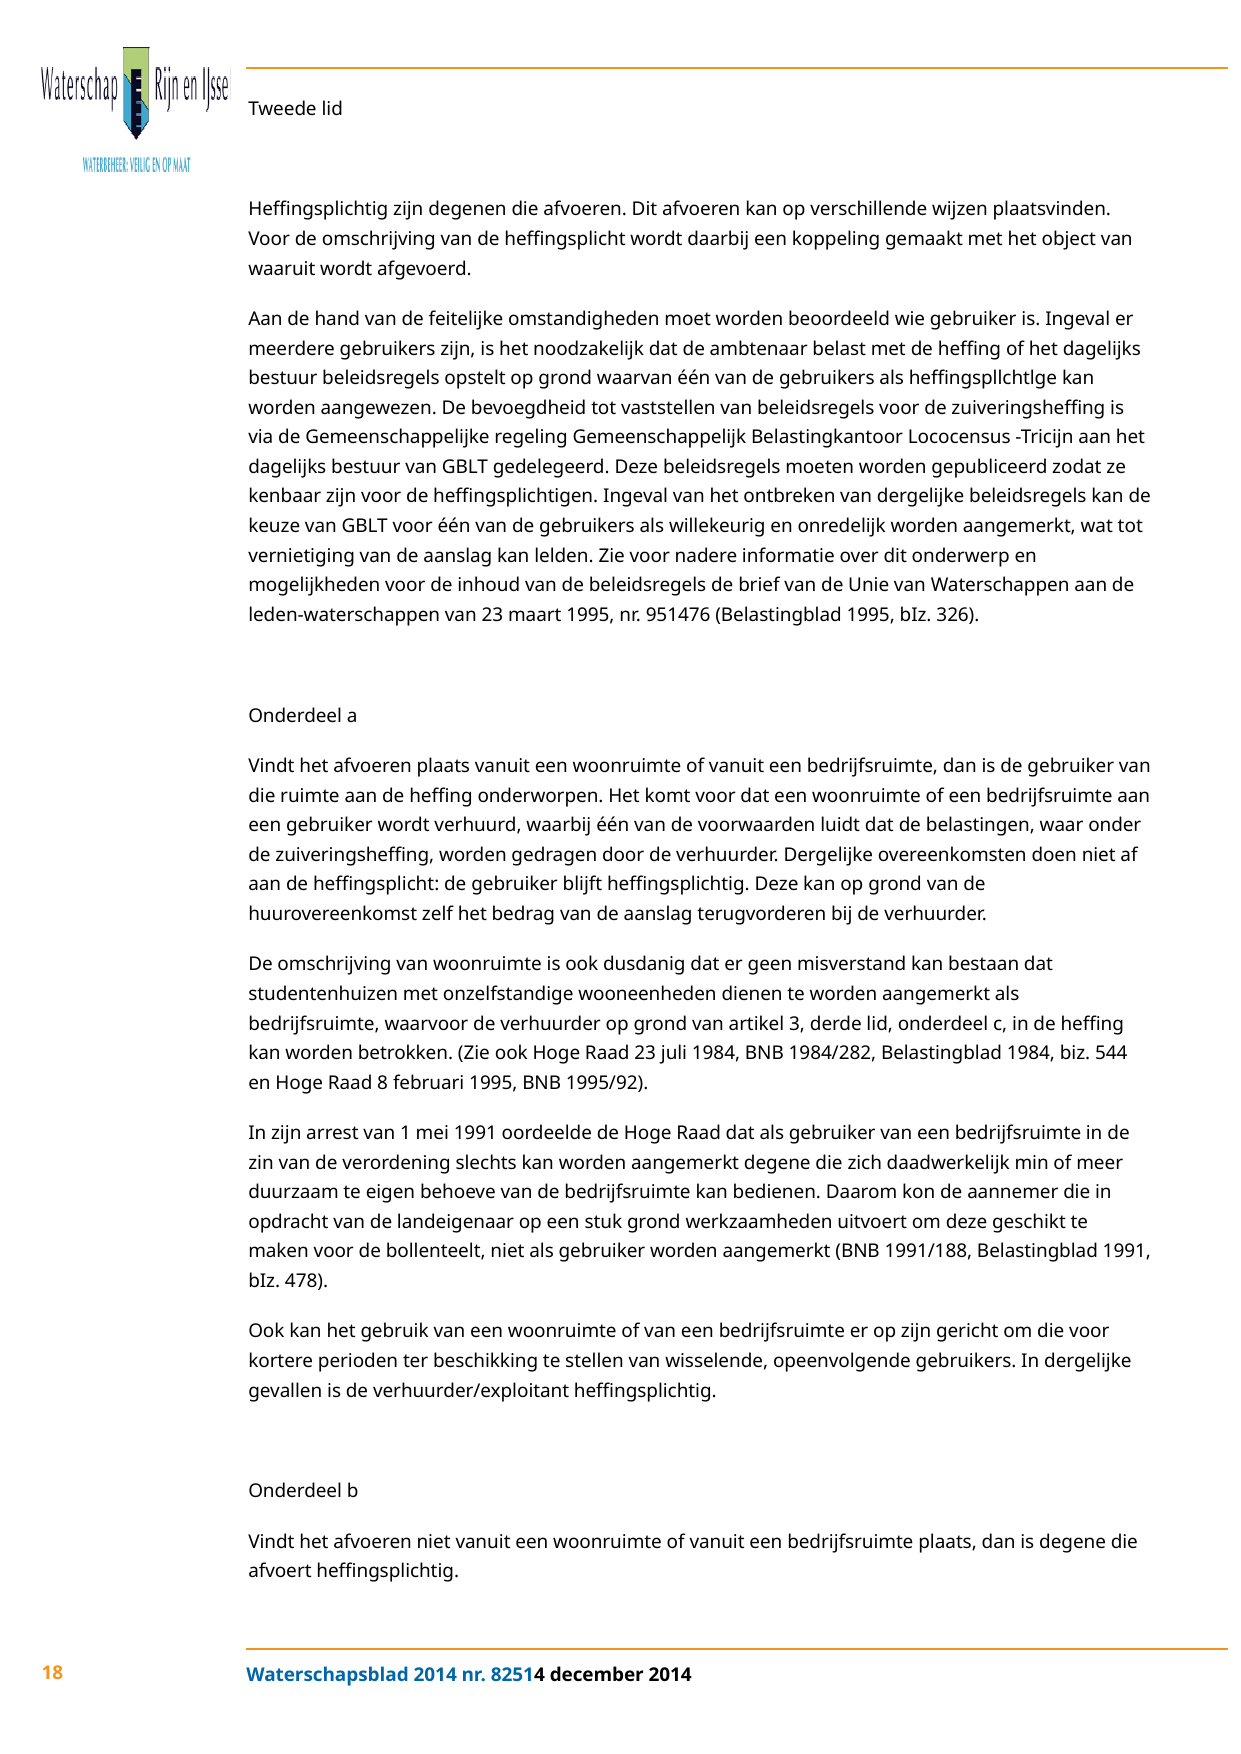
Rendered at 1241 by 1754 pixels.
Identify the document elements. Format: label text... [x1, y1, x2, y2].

picture [41, 47, 231, 172]
text Aan de hand van de feitelijke omstandigheden moet worden beoordeeld wie gebruiker is. Ingeval er meerdere gebruikers zijn, is het noodzakelijk dat de ambtenaar belast met de heffing of het dagelijks bestuur beleidsregels opstelt op grond waarvan één van de gebruikers als heffingspllchtlge kan worden aangewezen. De bevoegdheid tot vaststellen van beleidsregels voor de zuiveringsheffing is via de Gemeenschappelijke regeling Gemeenschappelijk Belastingkantoor Lococensus -Tricijn aan het dagelijks bestuur van GBLT gedelegeerd. Deze beleidsregels moeten worden gepubliceerd zodat ze kenbaar zijn voor de heffingsplichtigen. Ingeval van het ontbreken van dergelijke beleidsregels kan de keuze van GBLT voor één van de gebruikers als willekeurig en onredelijk worden aangemerkt, wat tot vernietiging van de aanslag kan lelden. Zie voor nadere informatie over dit onderwerp en mogelijkheden voor de inhoud van de beleidsregels de brief van de Unie van Waterschappen aan de leden-waterschappen van 23 maart 1995, nr. 951476 (Belastingblad 1995, bIz. 326). [248, 305, 1152, 627]
text Onderdeel b [248, 1478, 1152, 1503]
text Vindt het afvoeren niet vanuit een woonruimte of vanuit een bedrijfsruimte plaats, dan is degene die afvoert heffingsplichtig. [248, 1528, 1152, 1583]
text De omschrijving van woonruimte is ook dusdanig dat er geen misverstand kan bestaan dat studentenhuizen met onzelfstandige wooneenheden dienen te worden aangemerkt als bedrijfsruimte, waarvoor de verhuurder op grond van artikel 3, derde lid, onderdeel c, in de heffing kan worden betrokken. (Zie ook Hoge Raad 23 juli 1984, BNB 1984/282, Belastingblad 1984, biz. 544 en Hoge Raad 8 februari 1995, BNB 1995/92). [248, 951, 1152, 1095]
text Onderdeel a [248, 702, 1152, 728]
text Ook kan het gebruik van een woonruimte of van een bedrijfsruimte er op zijn gericht om die voor kortere perioden ter beschikking te stellen van wisselende, opeenvolgende gebruikers. In dergelijke gevallen is de verhuurder/exploitant heffingsplichtig. [248, 1318, 1152, 1403]
text Heffingsplichtig zijn degenen die afvoeren. Dit afvoeren kan op verschillende wijzen plaatsvinden. Voor de omschrijving van de heffingsplicht wordt daarbij een koppeling gemaakt met het object van waaruit wordt afgevoerd. [248, 196, 1152, 281]
text Vindt het afvoeren plaats vanuit een woonruimte of vanuit een bedrijfsruimte, dan is de gebruiker van die ruimte aan de heffing onderworpen. Het komt voor dat een woonruimte of een bedrijfsruimte aan een gebruiker wordt verhuurd, waarbij één van de voorwaarden luidt dat de belastingen, waar onder de zuiveringsheffing, worden gedragen door de verhuurder. Dergelijke overeenkomsten doen niet af aan de heffingsplicht: de gebruiker blijft heffingsplichtig. Deze kan op grond van de huurovereenkomst zelf het bedrag van de aanslag terugvorderen bij de verhuurder. [248, 752, 1152, 926]
text Tweede lid [248, 95, 1152, 121]
text In zijn arrest van 1 mei 1991 oordeelde de Hoge Raad dat als gebruiker van een bedrijfsruimte in de zin van de verordening slechts kan worden aangemerkt degene die zich daadwerkelijk min of meer duurzaam te eigen behoeve van de bedrijfsruimte kan bedienen. Daarom kon de aannemer die in opdracht van de landeigenaar op een stuk grond werkzaamheden uitvoert om deze geschikt te maken voor de bollenteelt, niet als gebruiker worden aangemerkt (BNB 1991/188, Belastingblad 1991, bIz. 478). [248, 1119, 1152, 1293]
